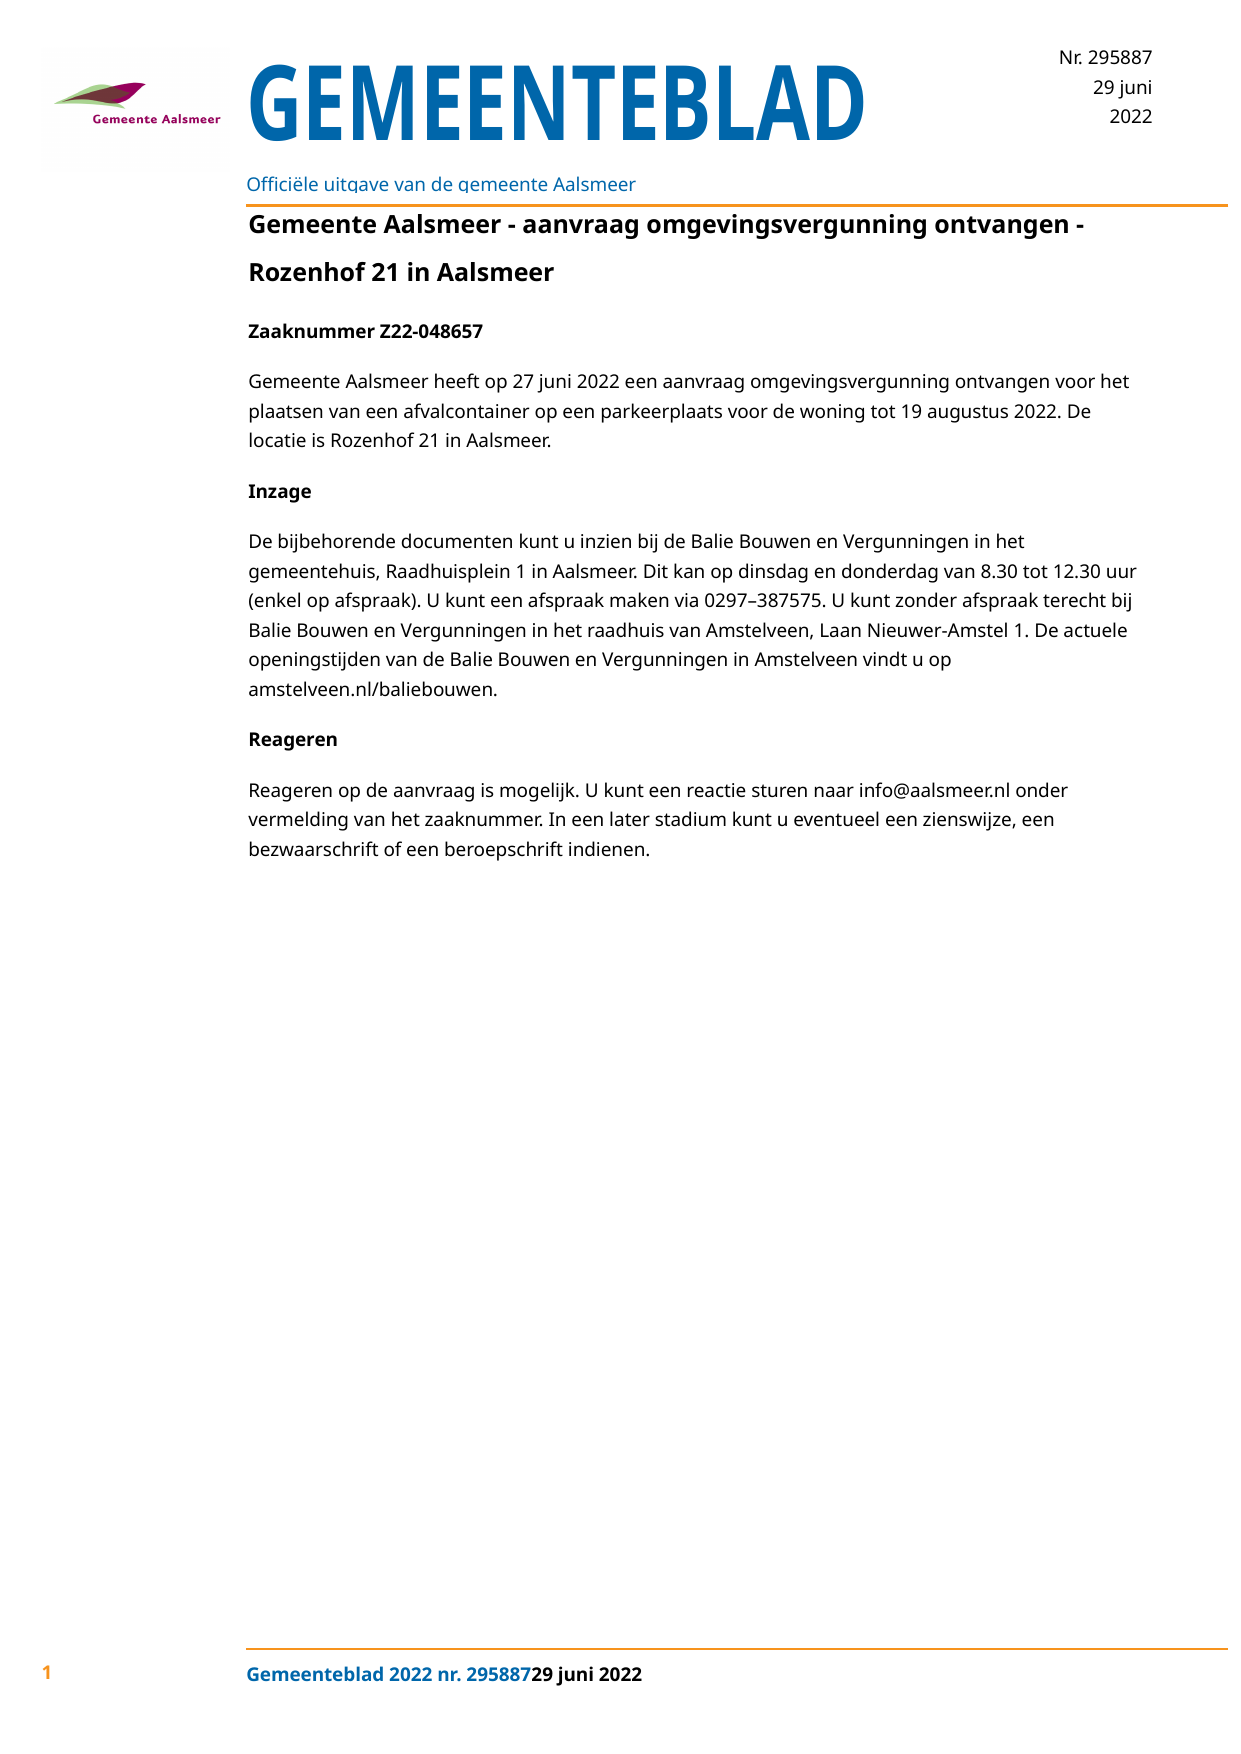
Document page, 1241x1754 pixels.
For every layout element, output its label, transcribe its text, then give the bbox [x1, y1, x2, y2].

text Gemeente Aalsmeer heeft op 27 juni 2022 een aanvraag omgevingsvergunning ontvangen voor het plaatsen van een afvalcontainer op een parkeerplaats voor de woning tot 19 augustus 2022. De locatie is Rozenhof 21 in Aalsmeer. [248, 368, 1152, 453]
text Gemeente Aalsmeer - aanvraag omgevingsvergunning ontvangen - Rozenhof 21 in Aalsmeer [248, 207, 1152, 288]
text Inzage [248, 478, 1152, 504]
text Zaaknummer Z22-048657 [248, 318, 1152, 344]
text De bijbehorende documenten kunt u inzien bij de Balie Bouwen en Vergunningen in het gemeentehuis, Raadhuisplein 1 in Aalsmeer. Dit kan op dinsdag en donderdag van 8.30 tot 12.30 uur (enkel op afspraak). U kunt een afspraak maken via 0297–387575. U kunt zonder afspraak terecht bij Balie Bouwen en Vergunningen in het raadhuis van Amstelveen, Laan Nieuwer-Amstel 1. De actuele openingstijden van de Balie Bouwen en Vergunningen in Amstelveen vindt u op amstelveen.nl/baliebouwen. [248, 528, 1152, 702]
picture [41, 47, 231, 172]
text Reageren [248, 727, 1152, 752]
text Reageren op de aanvraag is mogelijk. U kunt een reactie sturen naar info@aalsmeer.nl onder vermelding van het zaaknummer. In een later stadium kunt u eventueel een zienswijze, een bezwaarschrift of een beroepschrift indienen. [248, 777, 1152, 862]
